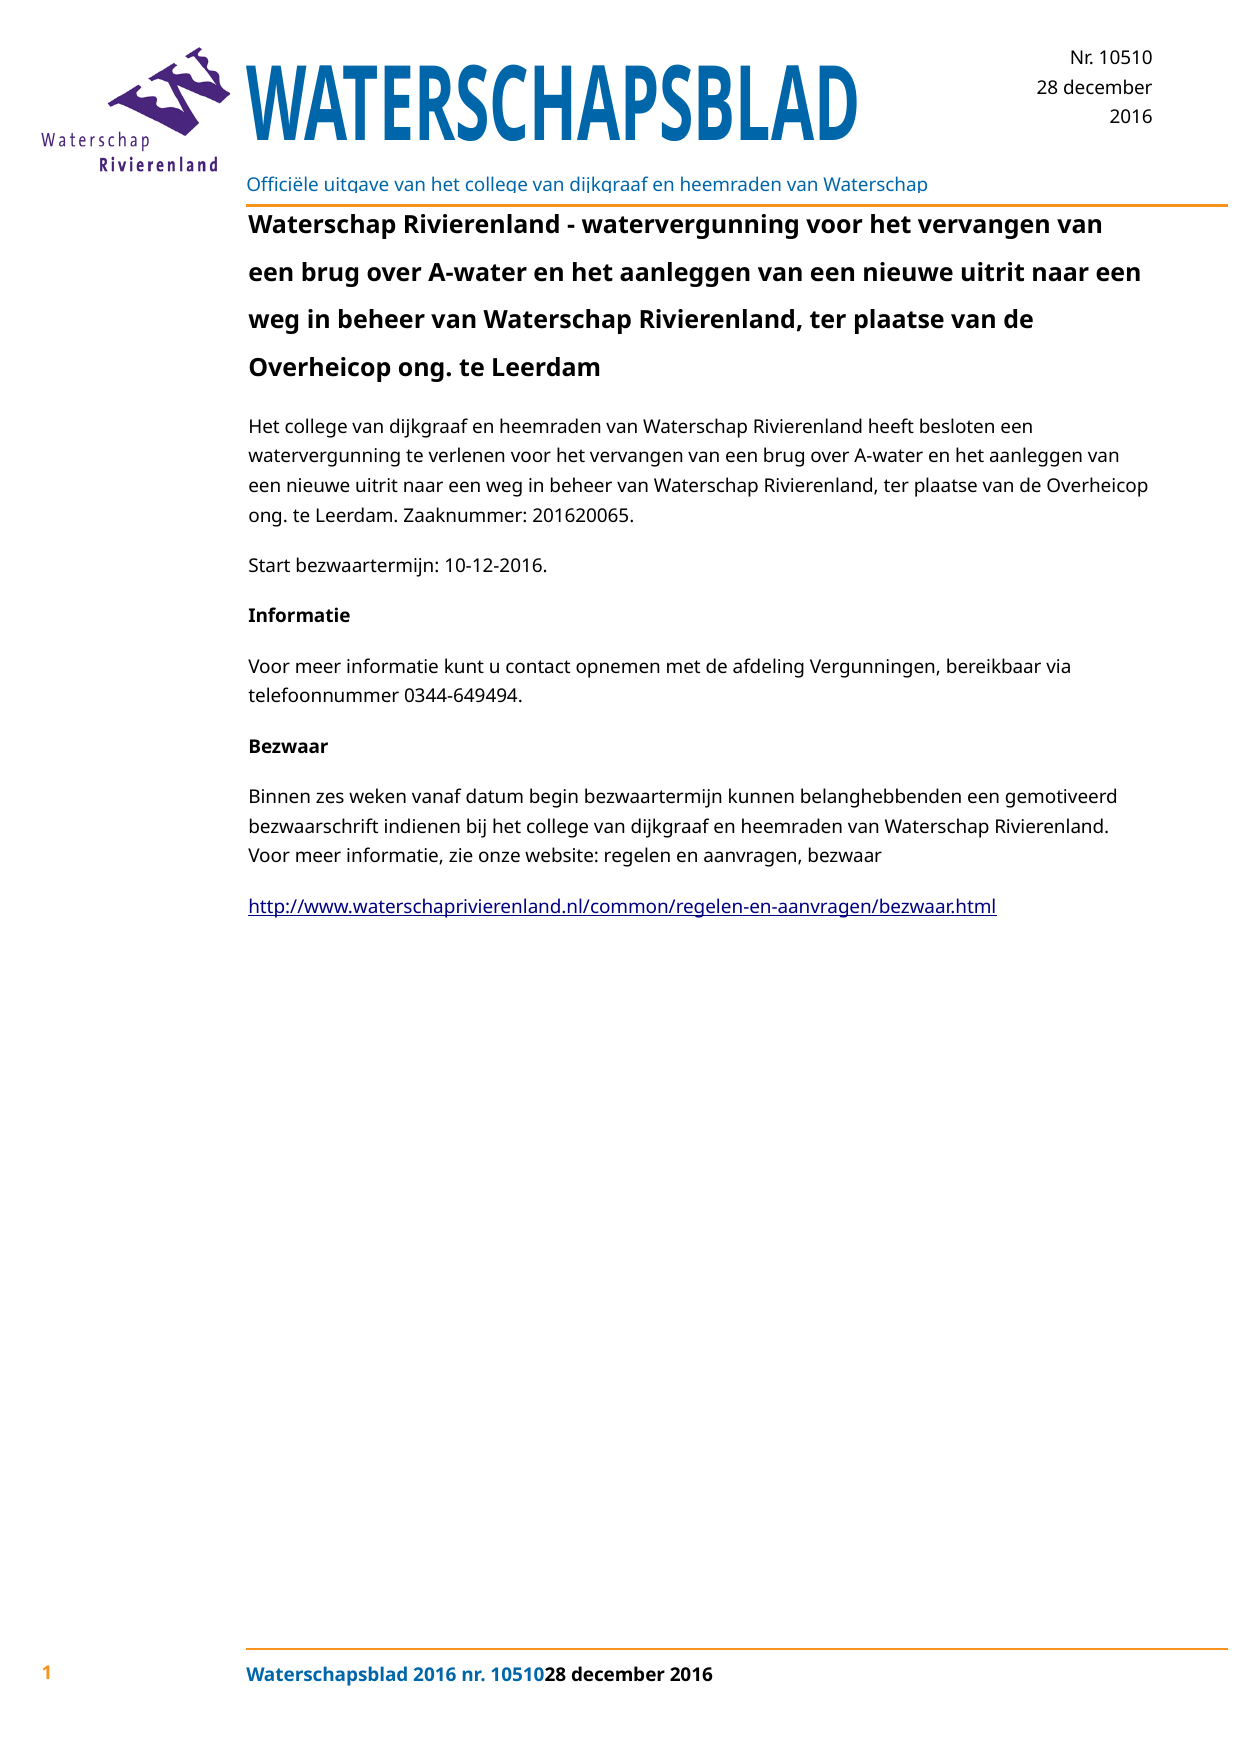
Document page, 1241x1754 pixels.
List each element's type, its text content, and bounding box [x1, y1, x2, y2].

text Bezwaar [248, 733, 1152, 759]
text Start bezwaartermijn: 10-12-2016. [248, 552, 1152, 578]
text http://www.waterschaprivierenland.nl/common/regelen-en-aanvragen/bezwaar.html [248, 893, 1152, 919]
text Waterschap Rivierenland - watervergunning voor het vervangen van een brug over A-water en het aanleggen van een nieuwe uitrit naar een weg in beheer van Waterschap Rivierenland, ter plaatse van de Overheicop ong. te Leerdam [248, 207, 1152, 384]
text Het college van dijkgraaf en heemraden van Waterschap Rivierenland heeft besloten een watervergunning te verlenen voor het vervangen van een brug over A-water en het aanleggen van een nieuwe uitrit naar een weg in beheer van Waterschap Rivierenland, ter plaatse van de Overheicop ong. te Leerdam. Zaaknummer: 201620065. [248, 413, 1152, 528]
text Informatie [248, 603, 1152, 628]
picture [41, 47, 231, 172]
text Voor meer informatie kunt u contact opnemen met de afdeling Vergunningen, bereikbaar via telefoonnummer 0344-649494. [248, 653, 1152, 708]
text Binnen zes weken vanaf datum begin bezwaartermijn kunnen belanghebbenden een gemotiveerd bezwaarschrift indienen bij het college van dijkgraaf en heemraden van Waterschap Rivierenland. Voor meer informatie, zie onze website: regelen en aanvragen, bezwaar [248, 783, 1152, 868]
